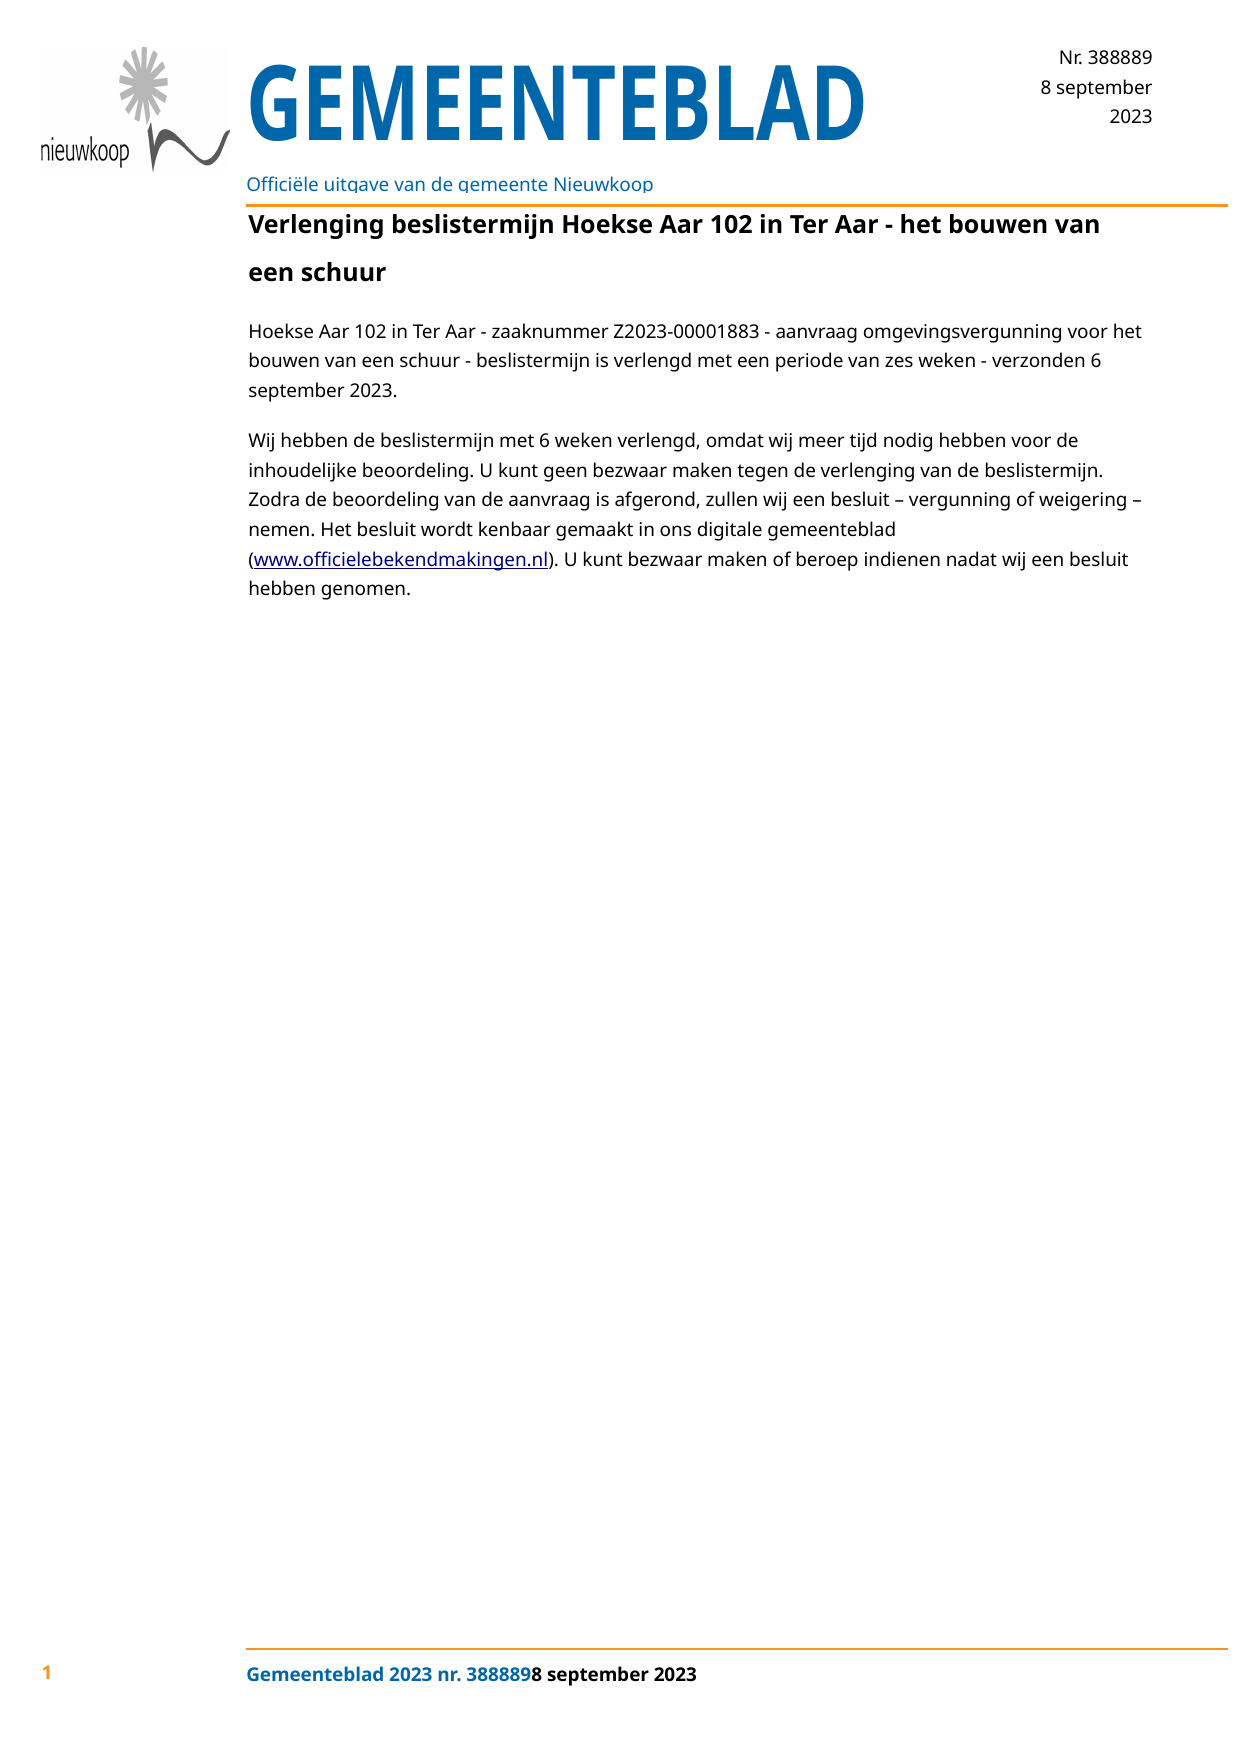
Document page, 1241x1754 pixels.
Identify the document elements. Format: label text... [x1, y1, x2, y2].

text Wij hebben de beslistermijn met 6 weken verlengd, omdat wij meer tijd nodig hebben voor de inhoudelijke beoordeling. U kunt geen bezwaar maken tegen de verlenging van de beslistermijn. Zodra de beoordeling van de aanvraag is afgerond, zullen wij een besluit – vergunning of weigering – nemen. Het besluit wordt kenbaar gemaakt in ons digitale gemeenteblad (www.officielebekendmakingen.nl). U kunt bezwaar maken of beroep indienen nadat wij een besluit hebben genomen. [248, 427, 1152, 601]
text Hoekse Aar 102 in Ter Aar - zaaknummer Z2023-00001883 - aanvraag omgevingsvergunning voor het bouwen van een schuur - beslistermijn is verlengd met een periode van zes weken - verzonden 6 september 2023. [248, 318, 1152, 403]
text Verlenging beslistermijn Hoekse Aar 102 in Ter Aar - het bouwen van een schuur [248, 207, 1152, 288]
picture [41, 47, 231, 172]
